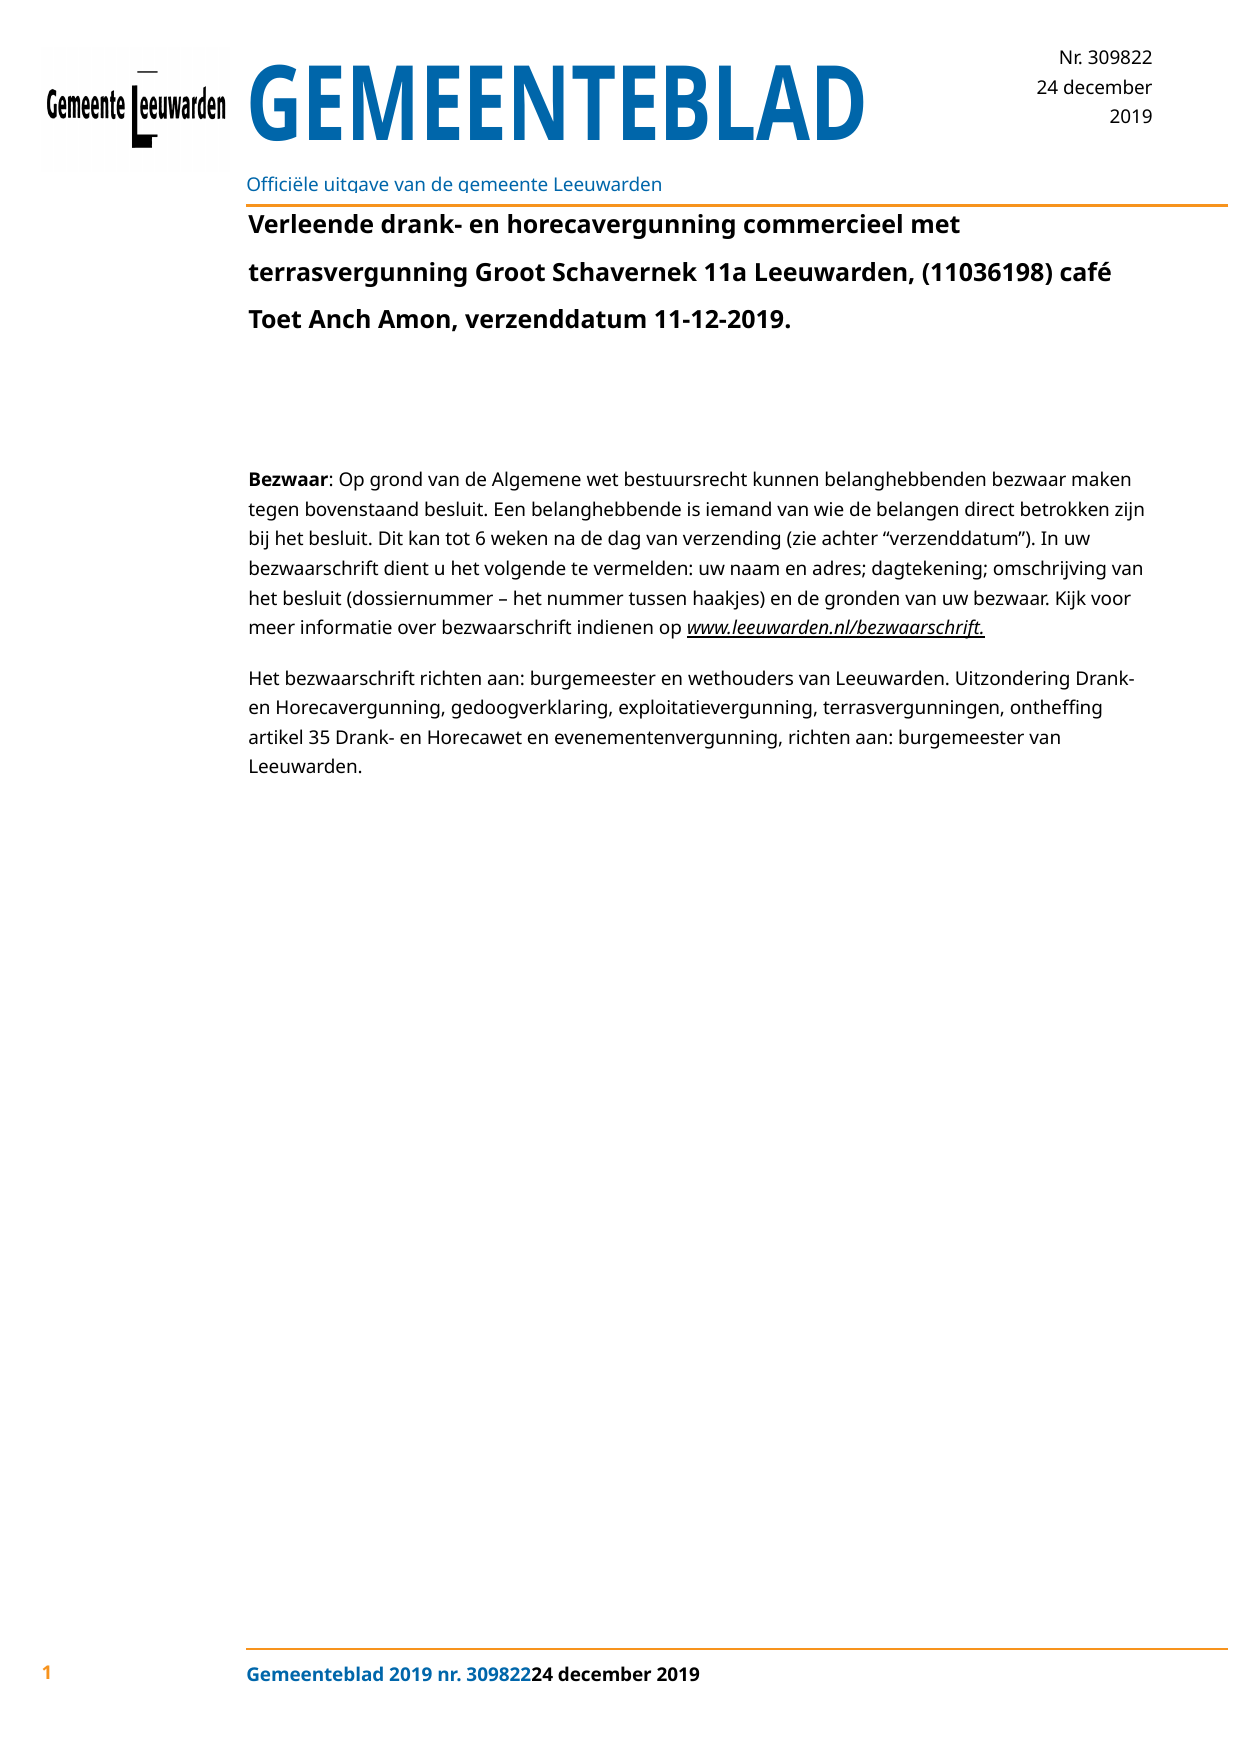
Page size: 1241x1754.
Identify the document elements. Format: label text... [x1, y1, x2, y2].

text Verleende drank- en horecavergunning commercieel met terrasvergunning Groot Schavernek 11a Leeuwarden, (11036198) café Toet Anch Amon, verzenddatum 11-12-2019. [248, 207, 1152, 336]
picture [41, 47, 231, 172]
text Bezwaar: Op grond van de Algemene wet bestuursrecht kunnen belanghebbenden bezwaar maken tegen bovenstaand besluit. Een belanghebbende is iemand van wie de belangen direct betrokken zijn bij het besluit. Dit kan tot 6 weken na de dag van verzending (zie achter “verzenddatum”). In uw bezwaarschrift dient u het volgende te vermelden: uw naam en adres; dagtekening; omschrijving van het besluit (dossiernummer – het nummer tussen haakjes) en de gronden van uw bezwaar. Kijk voor meer informatie over bezwaarschrift indienen op www.leeuwarden.nl/bezwaarschrift. [248, 466, 1152, 640]
text Het bezwaarschrift richten aan: burgemeester en wethouders van Leeuwarden. Uitzondering Drank- en Horecavergunning, gedoogverklaring, exploitatievergunning, terrasvergunningen, ontheffing artikel 35 Drank- en Horecawet en evenementenvergunning, richten aan: burgemeester van Leeuwarden. [248, 665, 1152, 779]
